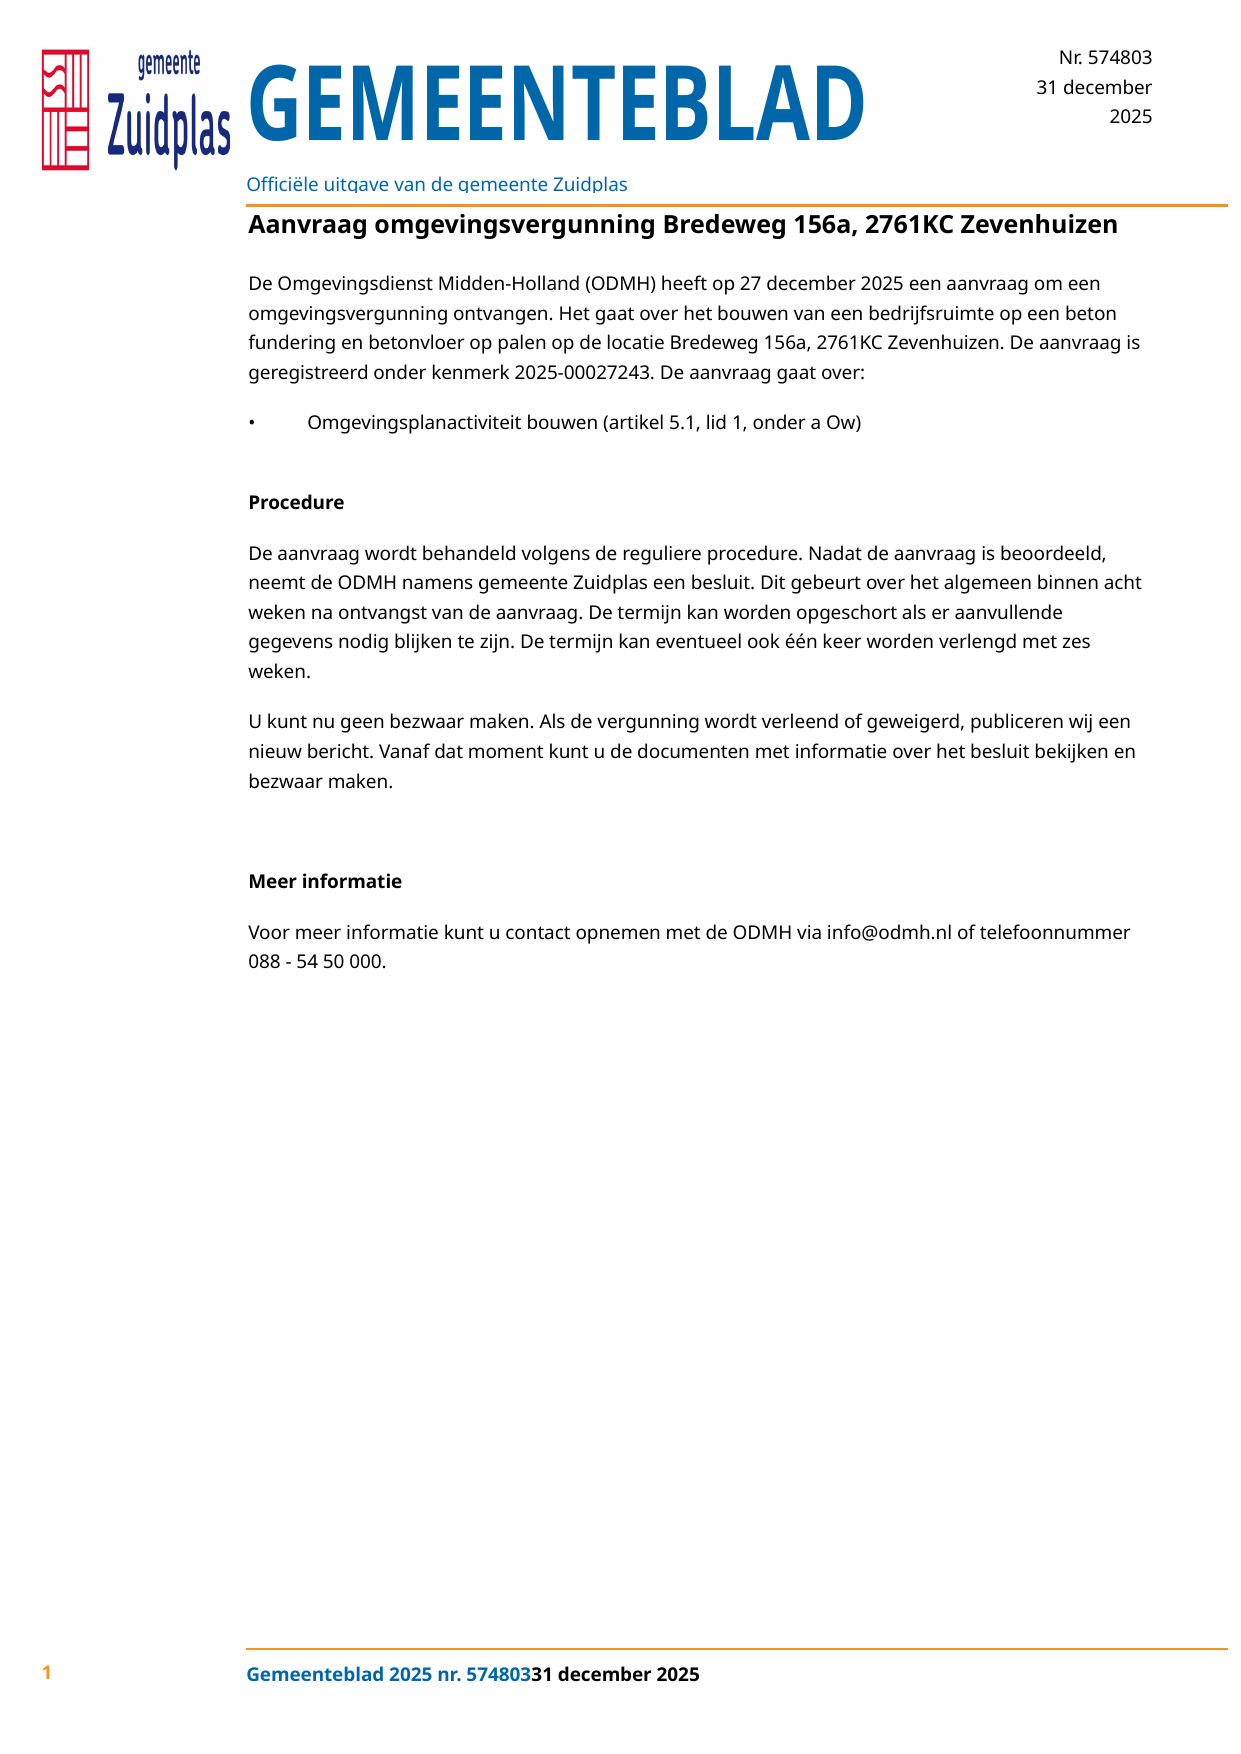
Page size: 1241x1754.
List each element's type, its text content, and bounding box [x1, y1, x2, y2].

picture [41, 47, 231, 172]
text Voor meer informatie kunt u contact opnemen met de ODMH via info@odmh.nl of telefoonnummer 088 - 54 50 000. [248, 919, 1152, 974]
text U kunt nu geen bezwaar maken. Als de vergunning wordt verleend of geweigerd, publiceren wij een nieuw bericht. Vanaf dat moment kunt u de documenten met informatie over het besluit bekijken en bezwaar maken. [248, 709, 1152, 793]
text Aanvraag omgevingsvergunning Bredeweg 156a, 2761KC Zevenhuizen [248, 207, 1152, 241]
text De Omgevingsdienst Midden-Holland (ODMH) heeft op 27 december 2025 een aanvraag om een omgevingsvergunning ontvangen. Het gaat over het bouwen van een bedrijfsruimte op een beton fundering en betonvloer op palen op de locatie Bredeweg 156a, 2761KC Zevenhuizen. De aanvraag is geregistreerd onder kenmerk 2025-00027243. De aanvraag gaat over: [248, 270, 1152, 385]
text Procedure [248, 489, 1152, 515]
list Omgevingsplanactiviteit bouwen (artikel 5.1, lid 1, onder a Ow) [248, 409, 1152, 435]
text Meer informatie [248, 869, 1152, 894]
text De aanvraag wordt behandeld volgens de reguliere procedure. Nadat de aanvraag is beoordeeld, neemt de ODMH namens gemeente Zuidplas een besluit. Dit gebeurt over het algemeen binnen acht weken na ontvangst van de aanvraag. De termijn kan worden opgeschort als er aanvullende gegevens nodig blijken te zijn. De termijn kan eventueel ook één keer worden verlengd met zes weken. [248, 540, 1152, 684]
